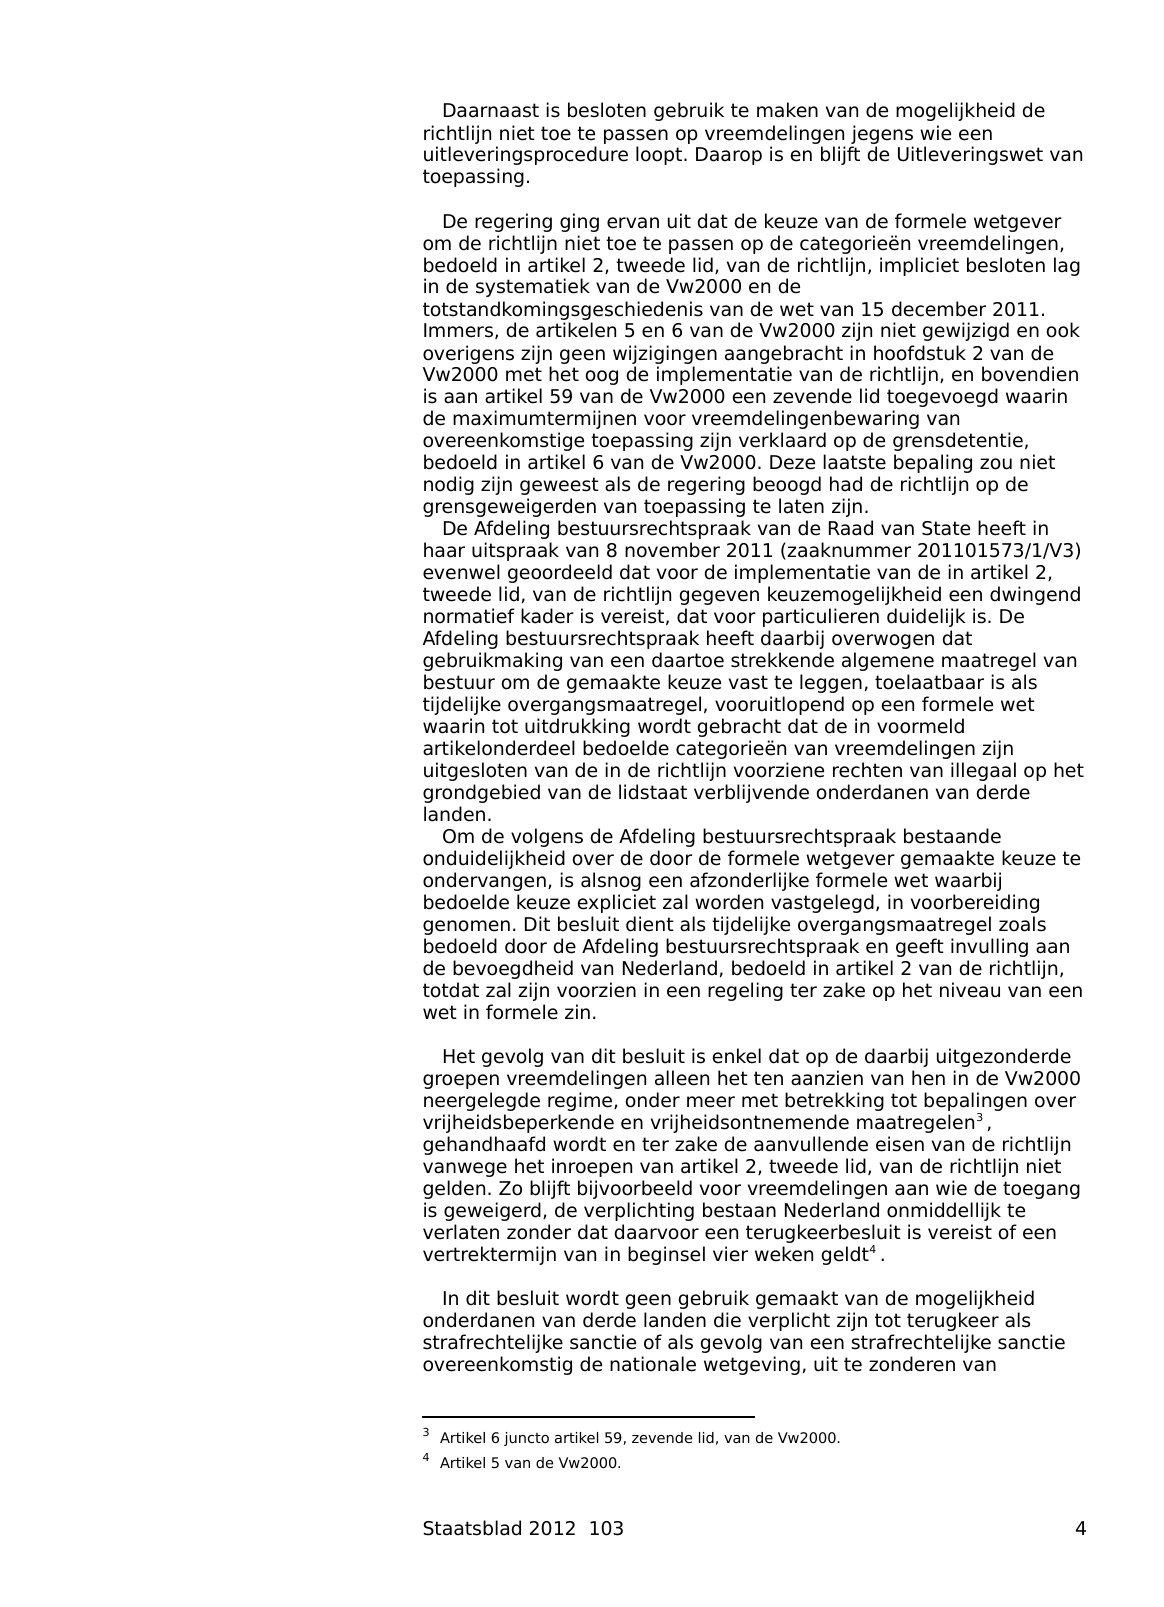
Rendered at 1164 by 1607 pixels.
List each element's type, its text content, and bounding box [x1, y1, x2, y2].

text Het gevolg van dit besluit is enkel dat op de daarbij uitgezonderde groepen vreemdelingen alleen het ten aanzien van hen in de Vw2000 neergelegde regime, onder meer met betrekking tot bepalingen over vrijheidsbeperkende en vrijheidsontnemende maatregelen, gehandhaafd wordt en ter zake de aanvullende eisen van de richtlijn vanwege het inroepen van artikel 2, tweede lid, van de richtlijn niet gelden. Zo blijft bijvoorbeeld voor vreemdelingen aan wie de toegang is geweigerd, de verplichting bestaan Nederland onmiddellijk te verlaten zonder dat daarvoor een terugkeerbesluit is vereist of een vertrektermijn van in beginsel vier weken geldt. [422, 1046, 1087, 1266]
text Om de volgens de Afdeling bestuursrechtspraak bestaande onduidelijkheid over de door de formele wetgever gemaakte keuze te ondervangen, is alsnog een afzonderlijke formele wet waarbij bedoelde keuze expliciet zal worden vastgelegd, in voorbereiding genomen. Dit besluit dient als tijdelijke overgangsmaatregel zoals bedoeld door de Afdeling bestuursrechtspraak en geeft invulling aan de bevoegdheid van Nederland, bedoeld in artikel 2 van de richtlijn, totdat zal zijn voorzien in een regeling ter zake op het niveau van een wet in formele zin. [422, 826, 1087, 1024]
text Daarnaast is besloten gebruik te maken van de mogelijkheid de richtlijn niet toe te passen op vreemdelingen jegens wie een uitleveringsprocedure loopt. Daarop is en blijft de Uitleveringswet van toepassing. [422, 100, 1087, 188]
text In dit besluit wordt geen gebruik gemaakt van de mogelijkheid onderdanen van derde landen die verplicht zijn tot terugkeer als strafrechtelijke sanctie of als gevolg van een strafrechtelijke sanctie overeenkomstig de nationale wetgeving, uit te zonderen van [422, 1288, 1087, 1376]
text De regering ging ervan uit dat de keuze van de formele wetgever om de richtlijn niet toe te passen op de categorieën vreemdelingen, bedoeld in artikel 2, tweede lid, van de richtlijn, impliciet besloten lag in de systematiek van de Vw2000 en de totstandkomingsgeschiedenis van de wet van 15 december 2011. Immers, de artikelen 5 en 6 van de Vw2000 zijn niet gewijzigd en ook overigens zijn geen wijzigingen aangebracht in hoofdstuk 2 van de Vw2000 met het oog de implementatie van de richtlijn, en bovendien is aan artikel 59 van de Vw2000 een zevende lid toegevoegd waarin de maximumtermijnen voor vreemdelingenbewaring van overeenkomstige toepassing zijn verklaard op de grensdetentie, bedoeld in artikel 6 van de Vw2000. Deze laatste bepaling zou niet nodig zijn geweest als de regering beoogd had de richtlijn op de grensgeweigerden van toepassing te laten zijn. [422, 211, 1087, 518]
text Artikel 5 van de Vw2000. [422, 1451, 1087, 1473]
text Artikel 6 juncto artikel 59, zevende lid, van de Vw2000. [422, 1426, 1087, 1448]
text De Afdeling bestuursrechtspraak van de Raad van State heeft in haar uitspraak van 8 november 2011 (zaaknummer 201101573/1/V3) evenwel geoordeeld dat voor de implementatie van de in artikel 2, tweede lid, van de richtlijn gegeven keuzemogelijkheid een dwingend normatief kader is vereist, dat voor particulieren duidelijk is. De Afdeling bestuursrechtspraak heeft daarbij overwogen dat gebruikmaking van een daartoe strekkende algemene maatregel van bestuur om de gemaakte keuze vast te leggen, toelaatbaar is als tijdelijke overgangsmaatregel, vooruitlopend op een formele wet waarin tot uitdrukking wordt gebracht dat de in voormeld artikelonderdeel bedoelde categorieën van vreemdelingen zijn uitgesloten van de in de richtlijn voorziene rechten van illegaal op het grondgebied van de lidstaat verblijvende onderdanen van derde landen. [422, 518, 1087, 826]
